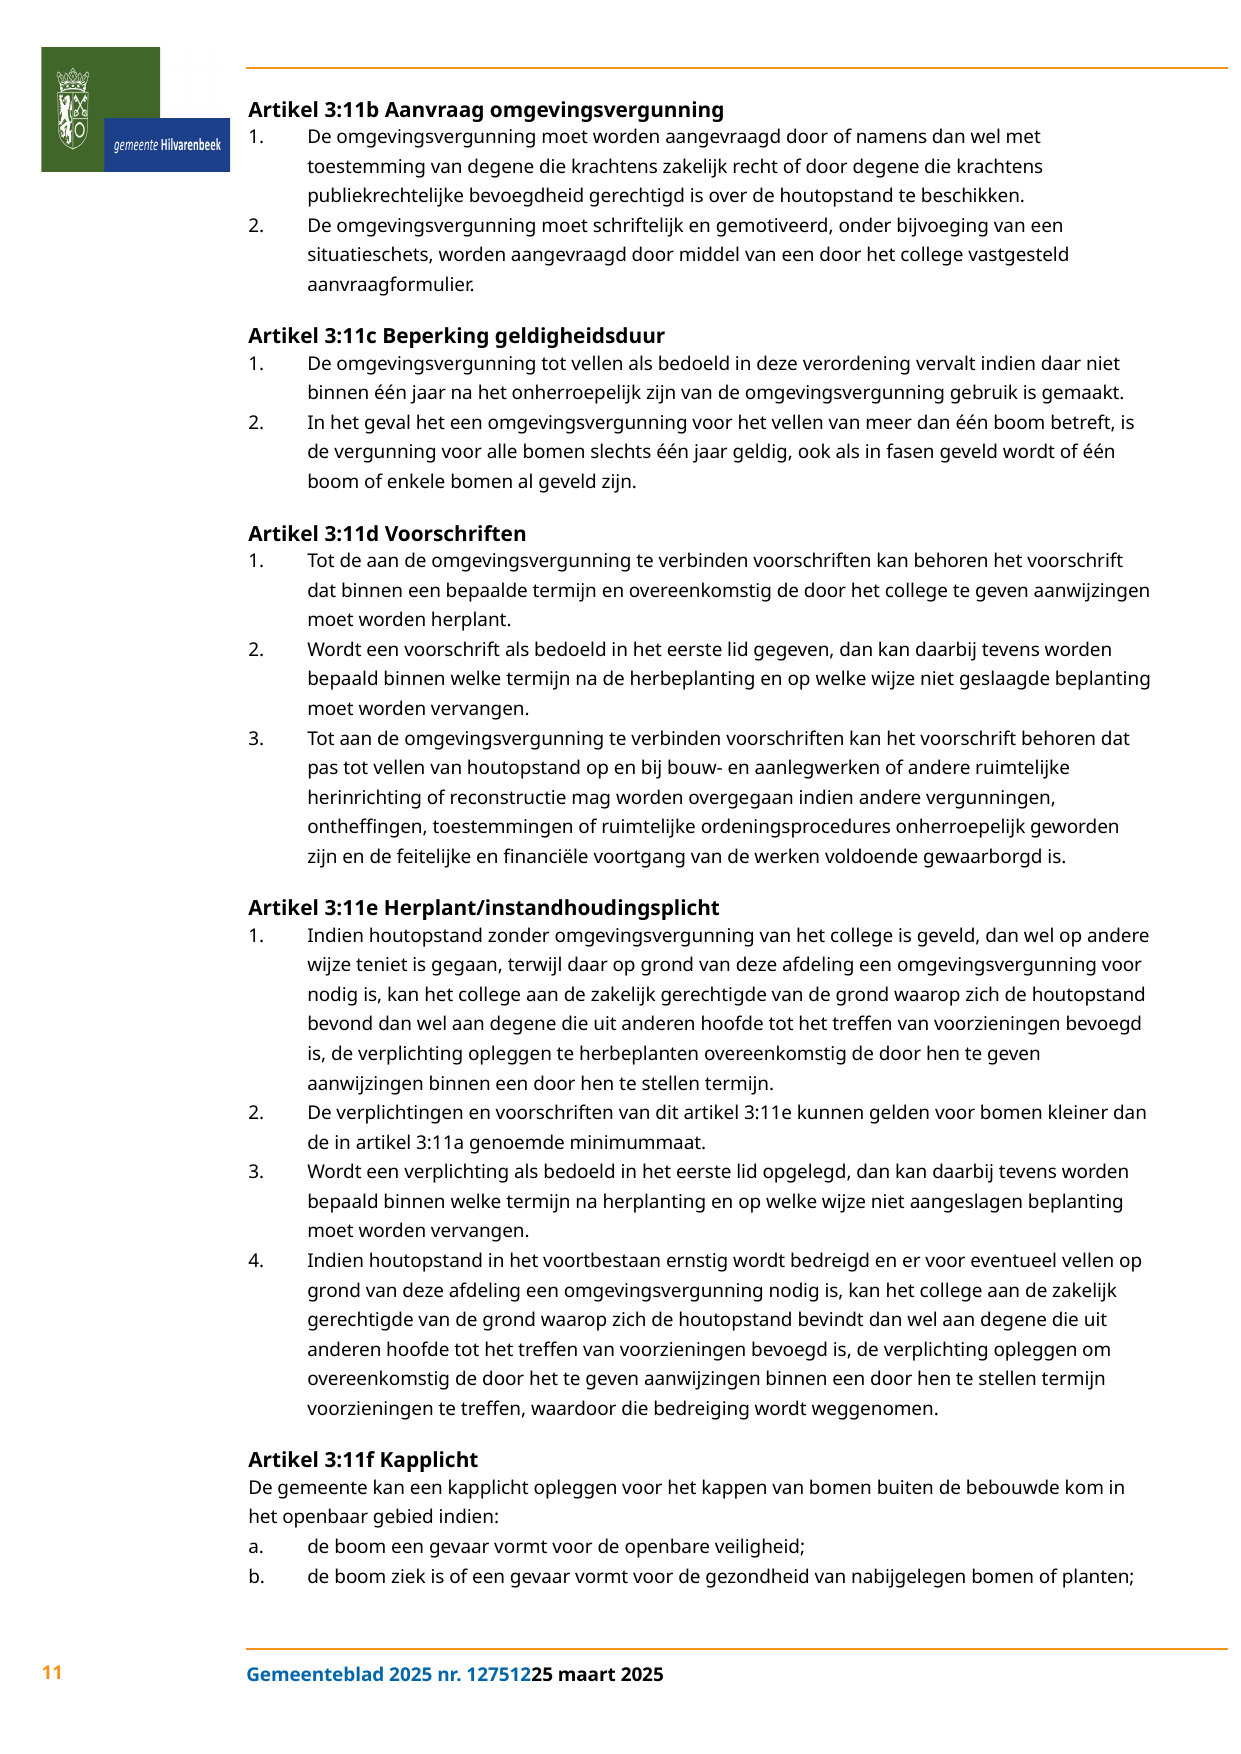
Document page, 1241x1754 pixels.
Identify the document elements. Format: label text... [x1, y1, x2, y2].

text Artikel 3:11f Kapplicht [248, 1446, 1152, 1474]
list De verplichtingen en voorschriften van dit artikel 3:11e kunnen gelden voor bomen kleiner dan de in artikel 3:11a genoemde minimummaat. [248, 1099, 1152, 1155]
list Wordt een voorschrift als bedoeld in het eerste lid gegeven, dan kan daarbij tevens worden bepaald binnen welke termijn na de herbeplanting en op welke wijze niet geslaagde beplanting moet worden vervangen. [248, 636, 1152, 721]
list In het geval het een omgevingsvergunning voor het vellen van meer dan één boom betreft, is de vergunning voor alle bomen slechts één jaar geldig, ook als in fasen geveld wordt of één boom of enkele bomen al geveld zijn. [248, 409, 1152, 494]
list de boom een gevaar vormt voor de openbare veiligheid; [248, 1533, 1152, 1559]
list De omgevingsvergunning moet schriftelijk en gemotiveerd, onder bijvoeging van een situatieschets, worden aangevraagd door middel van een door het college vastgesteld aanvraagformulier. [248, 212, 1152, 297]
list De omgevingsvergunning tot vellen als bedoeld in deze verordening vervalt indien daar niet binnen één jaar na het onherroepelijk zijn van de omgevingsvergunning gebruik is gemaakt. [248, 350, 1152, 405]
list de boom ziek is of een gevaar vormt voor de gezondheid van nabijgelegen bomen of planten; [248, 1563, 1152, 1588]
picture [41, 47, 231, 172]
list Tot de aan de omgevingsvergunning te verbinden voorschriften kan behoren het voorschrift dat binnen een bepaalde termijn en overeenkomstig de door het college te geven aanwijzingen moet worden herplant. [248, 547, 1152, 632]
text Artikel 3:11b Aanvraag omgevingsvergunning [248, 95, 1152, 123]
text Artikel 3:11d Voorschriften [248, 519, 1152, 547]
text Artikel 3:11c Beperking geldigheidsduur [248, 322, 1152, 350]
list Wordt een verplichting als bedoeld in het eerste lid opgelegd, dan kan daarbij tevens worden bepaald binnen welke termijn na herplanting en op welke wijze niet aangeslagen beplanting moet worden vervangen. [248, 1158, 1152, 1243]
list Tot aan de omgevingsvergunning te verbinden voorschriften kan het voorschrift behoren dat pas tot vellen van houtopstand op en bij bouw- en aanlegwerken of andere ruimtelijke herinrichting of reconstructie mag worden overgegaan indien andere vergunningen, ontheffingen, toestemmingen of ruimtelijke ordeningsprocedures onherroepelijk geworden zijn en de feitelijke en financiële voortgang van de werken voldoende gewaarborgd is. [248, 725, 1152, 869]
list Indien houtopstand zonder omgevingsvergunning van het college is geveld, dan wel op andere wijze teniet is gegaan, terwijl daar op grond van deze afdeling een omgevingsvergunning voor nodig is, kan het college aan de zakelijk gerechtigde van de grond waarop zich de houtopstand bevond dan wel aan degene die uit anderen hoofde tot het treffen van voorzieningen bevoegd is, de verplichting opleggen te herbeplanten overeenkomstig de door hen te geven aanwijzingen binnen een door hen te stellen termijn. [248, 922, 1152, 1096]
text De gemeente kan een kapplicht opleggen voor het kappen van bomen buiten de bebouwde kom in het openbaar gebied indien: [248, 1474, 1152, 1529]
list De omgevingsvergunning moet worden aangevraagd door of namens dan wel met toestemming van degene die krachtens zakelijk recht of door degene die krachtens publiekrechtelijke bevoegdheid gerechtigd is over de houtopstand te beschikken. [248, 123, 1152, 208]
text Artikel 3:11e Herplant/instandhoudingsplicht [248, 893, 1152, 922]
list Indien houtopstand in het voortbestaan ernstig wordt bedreigd en er voor eventueel vellen op grond van deze afdeling een omgevingsvergunning nodig is, kan het college aan de zakelijk gerechtigde van de grond waarop zich de houtopstand bevindt dan wel aan degene die uit anderen hoofde tot het treffen van voorzieningen bevoegd is, de verplichting opleggen om overeenkomstig de door het te geven aanwijzingen binnen een door hen te stellen termijn voorzieningen te treffen, waardoor die bedreiging wordt weggenomen. [248, 1247, 1152, 1421]
